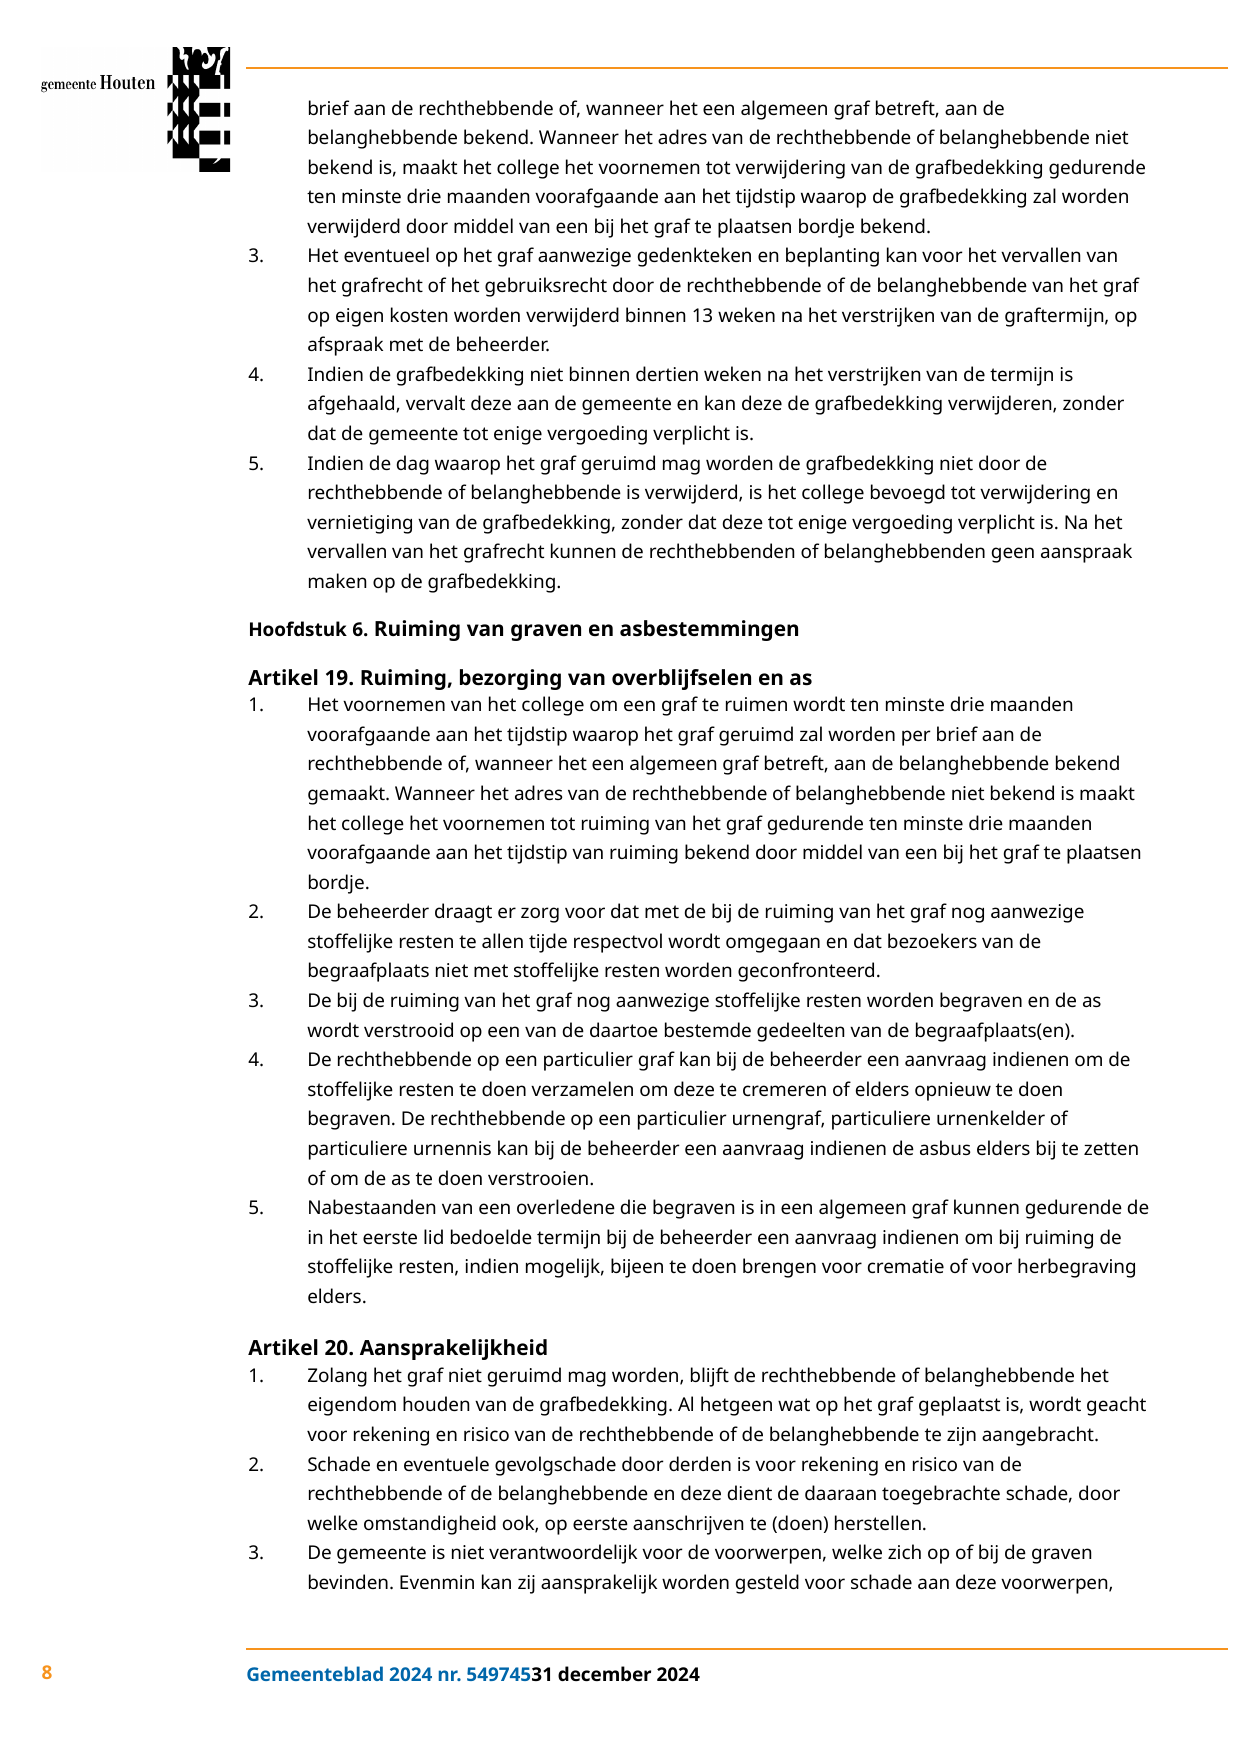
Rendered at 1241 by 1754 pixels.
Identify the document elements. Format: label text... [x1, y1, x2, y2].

list Nabestaanden van een overledene die begraven is in een algemeen graf kunnen gedurende de in het eerste lid bedoelde termijn bij de beheerder een aanvraag indienen om bij ruiming de stoffelijke resten, indien mogelijk, bijeen te doen brengen voor crematie of voor herbegraving elders. [248, 1194, 1152, 1309]
list Schade en eventuele gevolgschade door derden is voor rekening en risico van de rechthebbende of de belanghebbende en deze dient de daaraan toegebrachte schade, door welke omstandigheid ook, op eerste aanschrijven te (doen) herstellen. [248, 1451, 1152, 1536]
list Zolang het graf niet geruimd mag worden, blijft de rechthebbende of belanghebbende het eigendom houden van de grafbedekking. Al hetgeen wat op het graf geplaatst is, wordt geacht voor rekening en risico van de rechthebbende of de belanghebbende te zijn aangebracht. [248, 1362, 1152, 1447]
list Indien de dag waarop het graf geruimd mag worden de grafbedekking niet door de rechthebbende of belanghebbende is verwijderd, is het college bevoegd tot verwijdering en vernietiging van de grafbedekking, zonder dat deze tot enige vergoeding verplicht is. Na het vervallen van het grafrecht kunnen de rechthebbenden of belanghebbenden geen aanspraak maken op de grafbedekking. [248, 450, 1152, 594]
list Indien de grafbedekking niet binnen dertien weken na het verstrijken van de termijn is afgehaald, vervalt deze aan de gemeente en kan deze de grafbedekking verwijderen, zonder dat de gemeente tot enige vergoeding verplicht is. [248, 361, 1152, 446]
list brief aan de rechthebbende of, wanneer het een algemeen graf betreft, aan de belanghebbende bekend. Wanneer het adres van de rechthebbende of belanghebbende niet bekend is, maakt het college het voornemen tot verwijdering van de grafbedekking gedurende ten minste drie maanden voorafgaande aan het tijdstip waarop de grafbedekking zal worden verwijderd door middel van een bij het graf te plaatsen bordje bekend. [248, 95, 1152, 239]
text Artikel 19. Ruiming, bezorging van overblijfselen en as [248, 663, 1152, 691]
text Hoofdstuk 6. Ruiming van graven en asbestemmingen [248, 614, 1152, 642]
text Artikel 20. Aansprakelijkheid [248, 1333, 1152, 1362]
picture [41, 47, 231, 172]
list Het eventueel op het graf aanwezige gedenkteken en beplanting kan voor het vervallen van het grafrecht of het gebruiksrecht door de rechthebbende of de belanghebbende van het graf op eigen kosten worden verwijderd binnen 13 weken na het verstrijken van de graftermijn, op afspraak met de beheerder. [248, 243, 1152, 357]
list De rechthebbende op een particulier graf kan bij de beheerder een aanvraag indienen om de stoffelijke resten te doen verzamelen om deze te cremeren of elders opnieuw te doen begraven. De rechthebbende op een particulier urnengraf, particuliere urnenkelder of particuliere urnennis kan bij de beheerder een aanvraag indienen de asbus elders bij te zetten of om de as te doen verstrooien. [248, 1046, 1152, 1191]
list De gemeente is niet verantwoordelijk voor de voorwerpen, welke zich op of bij de graven bevinden. Evenmin kan zij aansprakelijk worden gesteld voor schade aan deze voorwerpen, [248, 1539, 1152, 1595]
list De bij de ruiming van het graf nog aanwezige stoffelijke resten worden begraven en de as wordt verstrooid op een van de daartoe bestemde gedeelten van de begraafplaats(en). [248, 987, 1152, 1043]
list De beheerder draagt er zorg voor dat met de bij de ruiming van het graf nog aanwezige stoffelijke resten te allen tijde respectvol wordt omgegaan en dat bezoekers van de begraafplaats niet met stoffelijke resten worden geconfronteerd. [248, 898, 1152, 983]
list Het voornemen van het college om een graf te ruimen wordt ten minste drie maanden voorafgaande aan het tijdstip waarop het graf geruimd zal worden per brief aan de rechthebbende of, wanneer het een algemeen graf betreft, aan de belanghebbende bekend gemaakt. Wanneer het adres van de rechthebbende of belanghebbende niet bekend is maakt het college het voornemen tot ruiming van het graf gedurende ten minste drie maanden voorafgaande aan het tijdstip van ruiming bekend door middel van een bij het graf te plaatsen bordje. [248, 691, 1152, 895]
